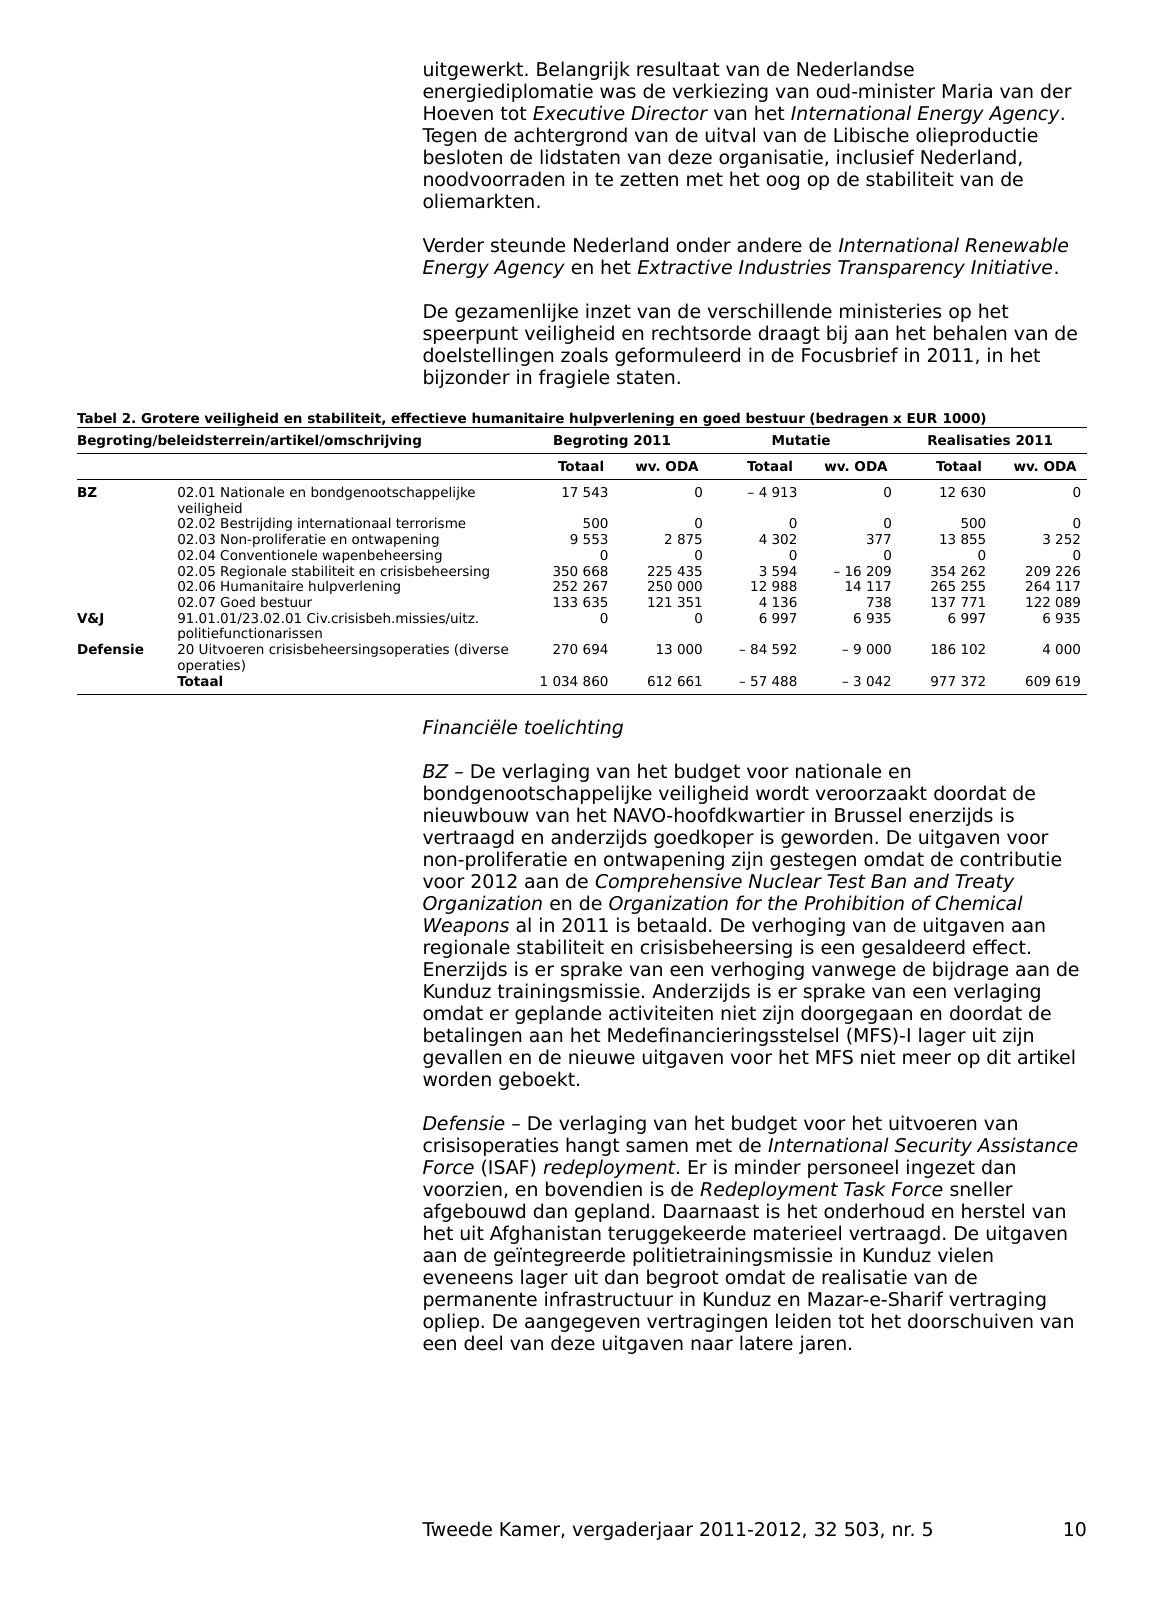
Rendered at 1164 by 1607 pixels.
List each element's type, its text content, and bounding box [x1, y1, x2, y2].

table_cell 02.02 Bestrijding internationaal terrorisme [171, 516, 519, 532]
table_cell – 3 042 [803, 674, 897, 694]
text uitgewerkt. Belangrijk resultaat van de Nederlandse energiediplomatie was de verkiezing van oud-minister Maria van der Hoeven tot Executive Director van het International Energy Agency. Tegen de achtergrond van de uitval van de Libische olieproductie besloten de lidstaten van deze organisatie, inclusief Nederland, noodvoorraden in te zetten met het oog op de stabiliteit van de oliemarkten. [422, 59, 1087, 213]
table_cell 0 [614, 611, 708, 642]
table_cell wv. ODA [803, 454, 897, 479]
table_cell 0 [898, 548, 992, 563]
table_cell [77, 564, 171, 579]
table_cell 500 [898, 516, 992, 532]
table_cell 13 855 [898, 532, 992, 548]
table_cell 6 935 [803, 611, 897, 642]
table_cell 0 [803, 516, 897, 532]
table_cell – 16 209 [803, 564, 897, 579]
text BZ – De verlaging van het budget voor nationale en bondgenootschappelijke veiligheid wordt veroorzaakt doordat de nieuwbouw van het NAVO-hoofdkwartier in Brussel enerzijds is vertraagd en anderzijds goedkoper is geworden. De uitgaven voor non-proliferatie en ontwapening zijn gestegen omdat de contributie voor 2012 aan de Comprehensive Nuclear Test Ban and Treaty Organization en de Organization for the Prohibition of Chemical Weapons al in 2011 is betaald. De verhoging van de uitgaven aan regionale stabiliteit en crisisbeheersing is een gesaldeerd effect. Enerzijds is er sprake van een verhoging vanwege de bijdrage aan de Kunduz trainingsmissie. Anderzijds is er sprake van een verlaging omdat er geplande activiteiten niet zijn doorgegaan en doordat de betalingen aan het Medefinancieringsstelsel (MFS)-I lager uit zijn gevallen en de nieuwe uitgaven voor het MFS niet meer op dit artikel worden geboekt. [422, 761, 1087, 1091]
table_cell [77, 532, 171, 548]
table_cell Totaal [520, 454, 614, 479]
table_cell 12 630 [898, 480, 992, 516]
table_cell 0 [803, 548, 897, 563]
table_cell [77, 579, 171, 595]
table_cell 500 [520, 516, 614, 532]
table_cell 4 000 [992, 642, 1087, 673]
table_cell 4 136 [709, 595, 803, 611]
table_cell 2 875 [614, 532, 708, 548]
table_cell 0 [803, 480, 897, 516]
table_cell 609 619 [992, 674, 1087, 694]
table_cell 0 [992, 480, 1087, 516]
table_cell 977 372 [898, 674, 992, 694]
table_cell 0 [614, 480, 708, 516]
table_cell 13 000 [614, 642, 708, 673]
table_cell 265 255 [898, 579, 992, 595]
table_cell 02.04 Conventionele wapenbeheersing [171, 548, 519, 563]
table_cell 6 935 [992, 611, 1087, 642]
table_cell 6 997 [898, 611, 992, 642]
table_cell [77, 516, 171, 532]
table_cell wv. ODA [614, 454, 708, 479]
table_cell 1 034 860 [520, 674, 614, 694]
table_cell 0 [614, 516, 708, 532]
table_cell 9 553 [520, 532, 614, 548]
table_cell wv. ODA [992, 454, 1087, 479]
table_cell Begroting/beleidsterrein/artikel/omschrijving [77, 428, 519, 453]
table_cell 20 Uitvoeren crisisbeheersingsoperaties (diverse operaties) [171, 642, 519, 673]
table_cell 209 226 [992, 564, 1087, 579]
table_cell 270 694 [520, 642, 614, 673]
text De gezamenlijke inzet van de verschillende ministeries op het speerpunt veiligheid en rechtsorde draagt bij aan het behalen van de doelstellingen zoals geformuleerd in de Focusbrief in 2011, in het bijzonder in fragiele staten. [422, 301, 1087, 389]
table_cell – 84 592 [709, 642, 803, 673]
table_cell 612 661 [614, 674, 708, 694]
table_cell 0 [520, 548, 614, 563]
table_cell Begroting 2011 [520, 428, 708, 453]
table_cell – 4 913 [709, 480, 803, 516]
table_cell 738 [803, 595, 897, 611]
table_cell V&J [77, 611, 171, 642]
table_cell 17 543 [520, 480, 614, 516]
table_cell 91.01.01/23.02.01 Civ.crisisbeh.missies/uitz. politiefunctionarissen [171, 611, 519, 642]
table_cell 0 [614, 548, 708, 563]
table_cell 252 267 [520, 579, 614, 595]
table_cell 6 997 [709, 611, 803, 642]
table_cell 0 [709, 516, 803, 532]
table_cell 122 089 [992, 595, 1087, 611]
table_cell 14 117 [803, 579, 897, 595]
table_cell Totaal [171, 674, 519, 694]
table_cell Totaal [709, 454, 803, 479]
table_cell 0 [992, 548, 1087, 563]
table_cell 225 435 [614, 564, 708, 579]
table_cell 0 [709, 548, 803, 563]
table_cell 264 117 [992, 579, 1087, 595]
table_cell 3 252 [992, 532, 1087, 548]
table_cell 0 [992, 516, 1087, 532]
table_cell 186 102 [898, 642, 992, 673]
table_cell [77, 595, 171, 611]
table_cell – 57 488 [709, 674, 803, 694]
table_cell Realisaties 2011 [898, 428, 1087, 453]
table_cell BZ [77, 480, 171, 516]
table_cell 4 302 [709, 532, 803, 548]
text Verder steunde Nederland onder andere de International Renewable Energy Agency en het Extractive Industries Transparency Initiative. [422, 235, 1087, 279]
table_cell [77, 548, 171, 563]
table_cell [77, 454, 171, 479]
table_cell 02.06 Humanitaire hulpverlening [171, 579, 519, 595]
table_cell 3 594 [709, 564, 803, 579]
table_cell 137 771 [898, 595, 992, 611]
table_cell 354 262 [898, 564, 992, 579]
subtitle Financiële toelichting [422, 717, 1087, 739]
text Defensie – De verlaging van het budget voor het uitvoeren van crisisoperaties hangt samen met de International Security Assistance Force (ISAF) redeployment. Er is minder personeel ingezet dan voorzien, en bovendien is de Redeployment Task Force sneller afgebouwd dan gepland. Daarnaast is het onderhoud en herstel van het uit Afghanistan teruggekeerde materieel vertraagd. De uitgaven aan de geïntegreerde politietrainingsmissie in Kunduz vielen eveneens lager uit dan begroot omdat de realisatie van de permanente infrastructuur in Kunduz en Mazar-e-Sharif vertraging opliep. De aangegeven vertragingen leiden tot het doorschuiven van een deel van deze uitgaven naar latere jaren. [422, 1113, 1087, 1355]
table_cell 377 [803, 532, 897, 548]
table_cell 133 635 [520, 595, 614, 611]
table_cell 121 351 [614, 595, 708, 611]
table_cell Totaal [898, 454, 992, 479]
table_cell [77, 674, 171, 694]
table_cell 02.03 Non-proliferatie en ontwapening [171, 532, 519, 548]
table_cell Defensie [77, 642, 171, 673]
table_cell 02.05 Regionale stabiliteit en crisisbeheersing [171, 564, 519, 579]
table_cell 350 668 [520, 564, 614, 579]
table_cell Mutatie [709, 428, 897, 453]
table_cell 02.01 Nationale en bondgenootschappelijke veiligheid [171, 480, 519, 516]
table_cell 12 988 [709, 579, 803, 595]
table_cell [171, 454, 519, 479]
table_cell 0 [520, 611, 614, 642]
table_cell 250 000 [614, 579, 708, 595]
table_header Tabel 2. Grotere veiligheid en stabiliteit, effectieve humanitaire hulpverlening en goed bestuur (bedragen x EUR 1000) [77, 411, 1087, 427]
table_cell – 9 000 [803, 642, 897, 673]
table_cell 02.07 Goed bestuur [171, 595, 519, 611]
